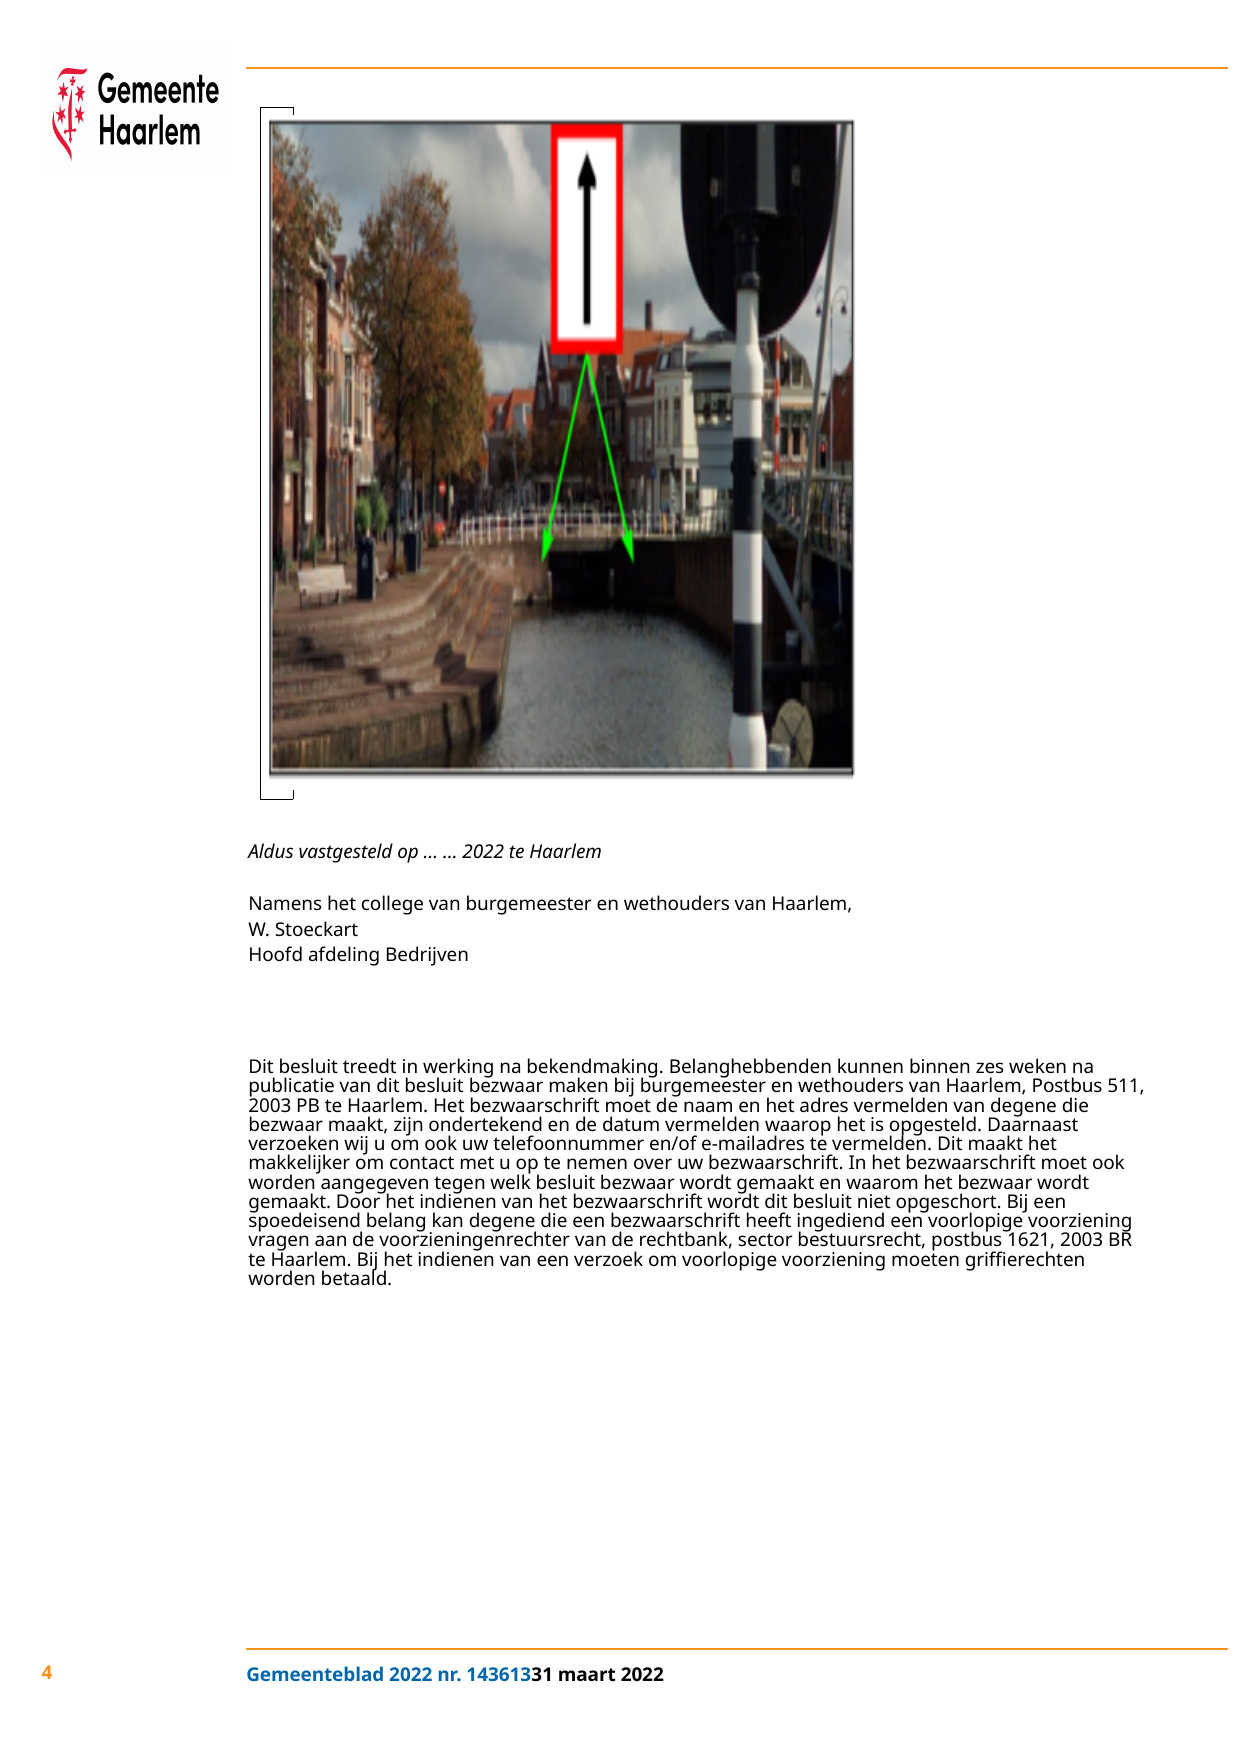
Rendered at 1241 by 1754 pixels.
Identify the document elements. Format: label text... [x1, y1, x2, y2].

text Namens het college van burgemeester en wethouders van Haarlem, [248, 890, 1152, 916]
picture [41, 47, 231, 172]
picture [268, 115, 860, 790]
text Aldus vastgesteld op … … 2022 te Haarlem [248, 838, 1152, 864]
text Hoofd afdeling Bedrijven [248, 941, 1152, 967]
text W. Stoeckart [248, 916, 1152, 941]
text Dit besluit treedt in werking na bekendmaking. Belanghebbenden kunnen binnen zes weken na publicatie van dit besluit bezwaar maken bij burgemeester en wethouders van Haarlem, Postbus 511, 2003 PB te Haarlem. Het bezwaarschrift moet de naam en het adres vermelden van degene die bezwaar maakt, zijn ondertekend en de datum vermelden waarop het is opgesteld. Daarnaast verzoeken wij u om ook uw telefoonnummer en/of e-mailadres te vermelden. Dit maakt het makkelijker om contact met u op te nemen over uw bezwaarschrift. In het bezwaarschrift moet ook worden aangegeven tegen welk besluit bezwaar wordt gemaakt en waarom het bezwaar wordt gemaakt. Door het indienen van het bezwaarschrift wordt dit besluit niet opgeschort. Bij een spoedeisend belang kan degene die een bezwaarschrift heeft ingediend een voorlopige voorziening vragen aan de voorzieningenrechter van de rechtbank, sector bestuursrecht, postbus 1621, 2003 BR te Haarlem. Bij het indienen van een verzoek om voorlopige voorziening moeten griffierechten worden betaald. [248, 1058, 1152, 1289]
